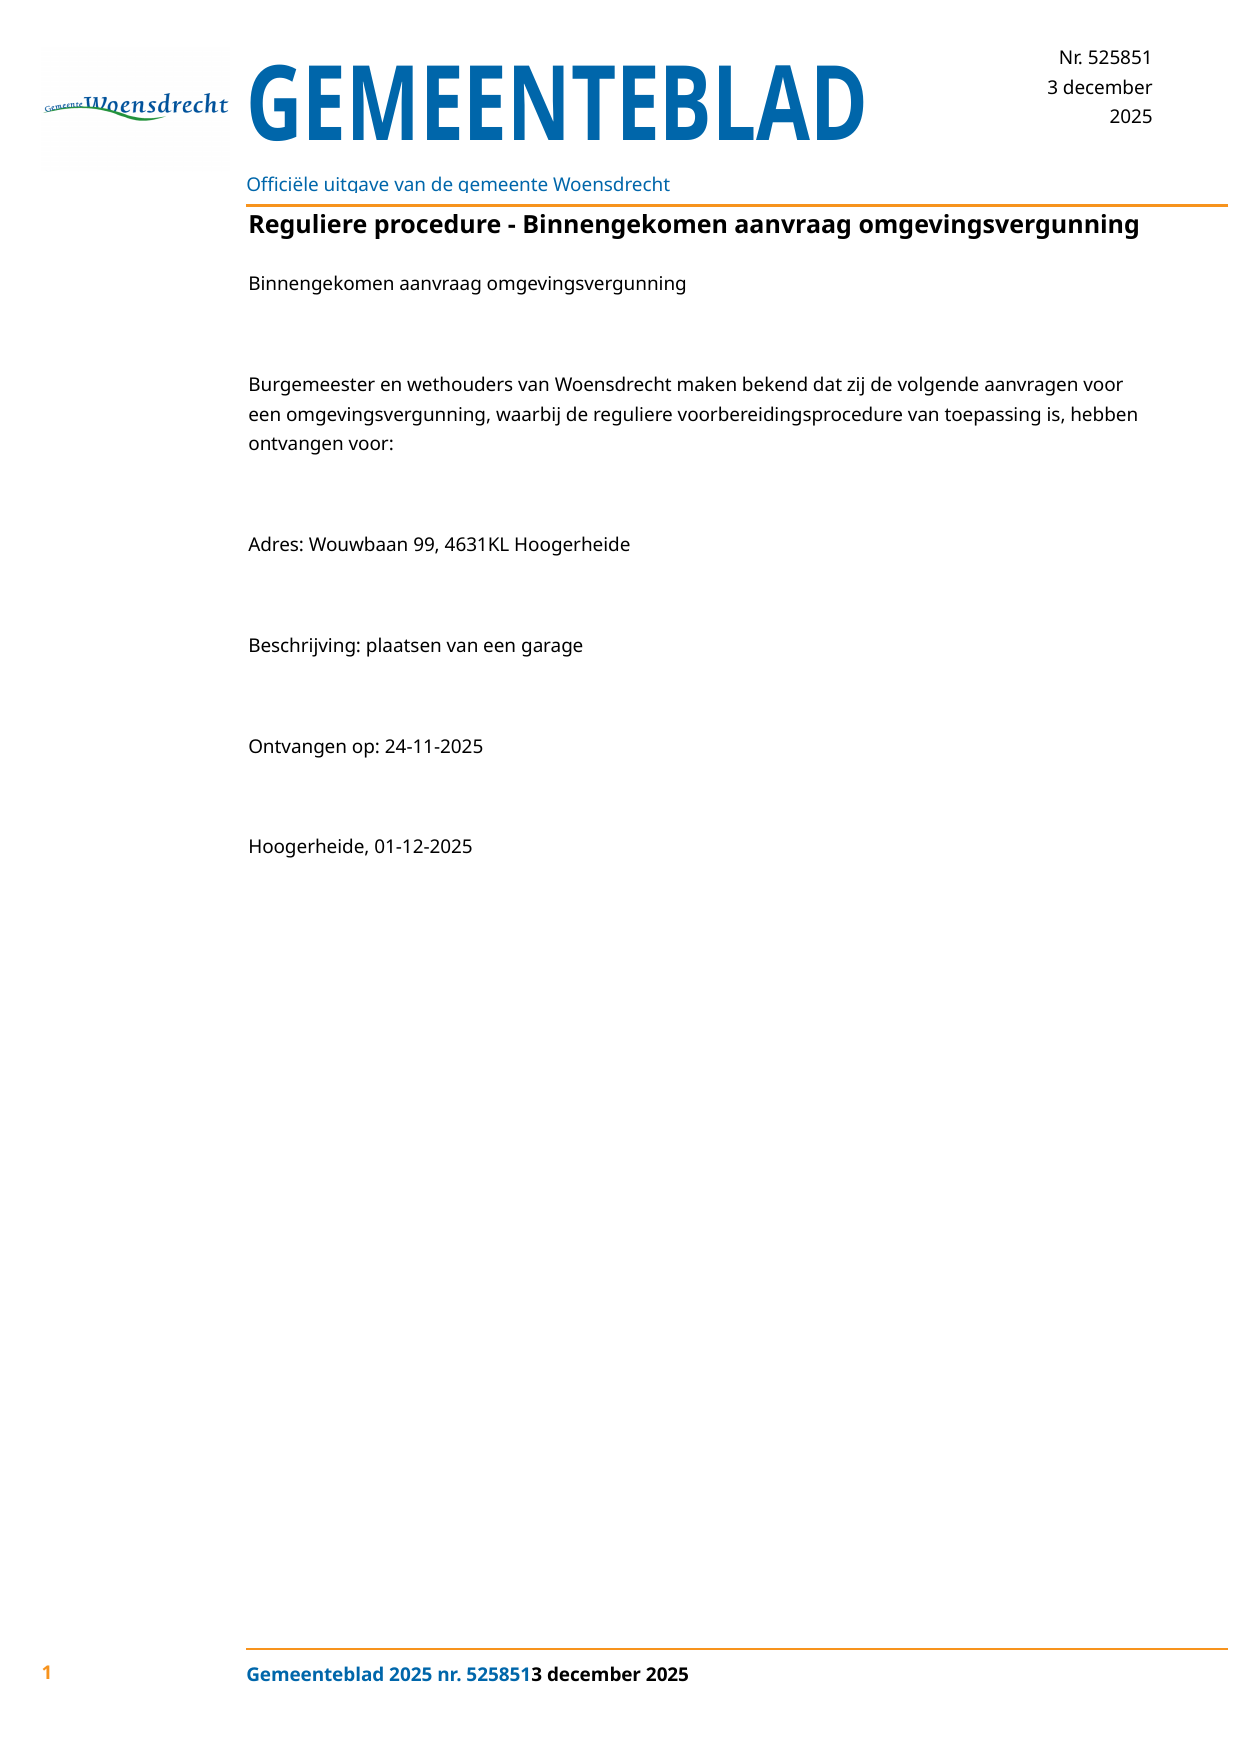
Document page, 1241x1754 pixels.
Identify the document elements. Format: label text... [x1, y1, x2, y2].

text Beschrijving: plaatsen van een garage [248, 632, 1152, 658]
text Binnengekomen aanvraag omgevingsvergunning [248, 270, 1152, 296]
text Ontvangen op: 24-11-2025 [248, 733, 1152, 758]
text Hoogerheide, 01-12-2025 [248, 834, 1152, 859]
text Adres: Wouwbaan 99, 4631KL Hoogerheide [248, 531, 1152, 557]
text Burgemeester en wethouders van Woensdrecht maken bekend dat zij de volgende aanvragen voor een omgevingsvergunning, waarbij de reguliere voorbereidingsprocedure van toepassing is, hebben ontvangen voor: [248, 371, 1152, 456]
text Reguliere procedure - Binnengekomen aanvraag omgevingsvergunning [248, 207, 1152, 241]
picture [41, 47, 231, 172]
